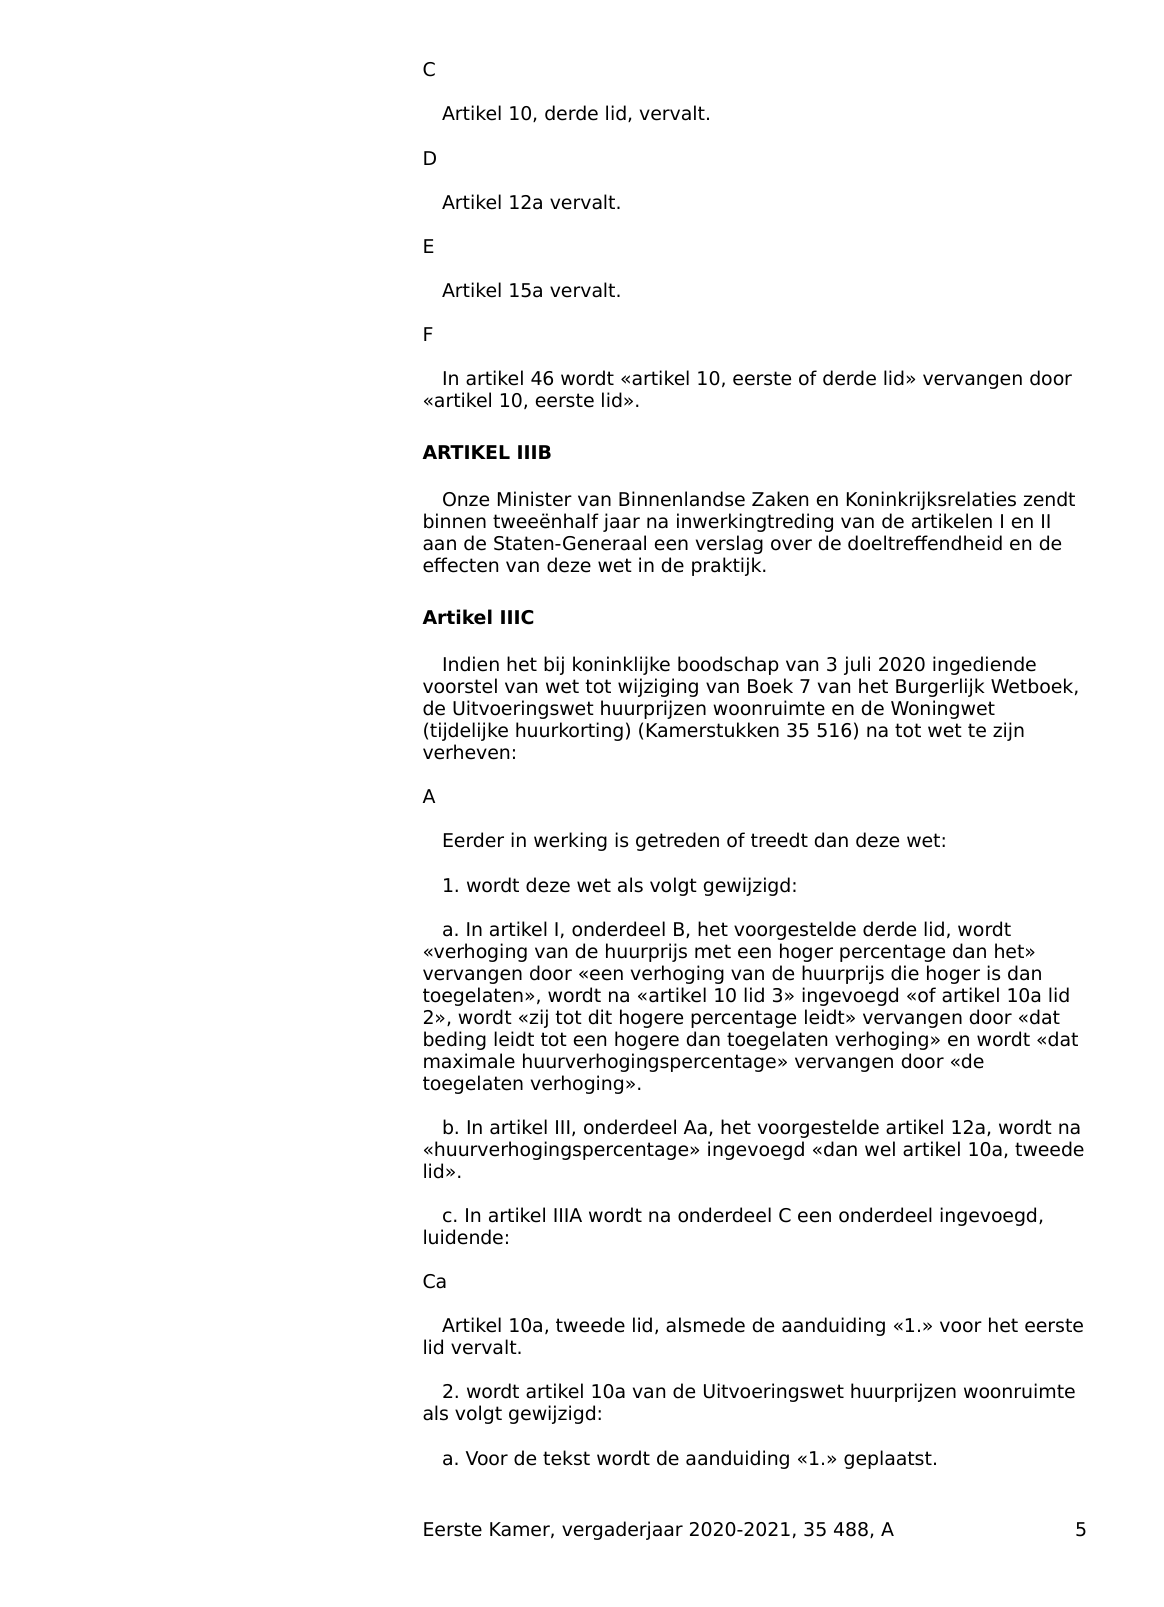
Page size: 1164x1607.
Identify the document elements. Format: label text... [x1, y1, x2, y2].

text Ca [422, 1271, 1087, 1293]
text F [422, 324, 1087, 346]
text In artikel 46 wordt «artikel 10, eerste of derde lid» vervangen door «artikel 10, eerste lid». [422, 368, 1087, 412]
text C [422, 59, 1087, 81]
text b. In artikel III, onderdeel Aa, het voorgestelde artikel 12a, wordt na «huurverhogingspercentage» ingevoegd «dan wel artikel 10a, tweede lid». [422, 1117, 1087, 1183]
text A [422, 786, 1087, 808]
text Artikel 12a vervalt. [422, 192, 1087, 213]
subtitle ARTIKEL IIIB [422, 442, 1087, 464]
text a. In artikel I, onderdeel B, het voorgestelde derde lid, wordt «verhoging van de huurprijs met een hoger percentage dan het» vervangen door «een verhoging van de huurprijs die hoger is dan toegelaten», wordt na «artikel 10 lid 3» ingevoegd «of artikel 10a lid 2», wordt «zij tot dit hogere percentage leidt» vervangen door «dat beding leidt tot een hogere dan toegelaten verhoging» en wordt «dat maximale huurverhogingspercentage» vervangen door «de toegelaten verhoging». [422, 919, 1087, 1094]
subtitle Artikel IIIC [422, 607, 1087, 629]
text 1. wordt deze wet als volgt gewijzigd: [422, 874, 1087, 896]
text Artikel 10a, tweede lid, alsmede de aanduiding «1.» voor het eerste lid vervalt. [422, 1315, 1087, 1359]
text a. Voor de tekst wordt de aanduiding «1.» geplaatst. [422, 1447, 1087, 1469]
text Onze Minister van Binnenlandse Zaken en Koninkrijksrelaties zendt binnen tweeënhalf jaar na inwerkingtreding van de artikelen I en II aan de Staten-Generaal een verslag over de doeltreffendheid en de effecten van deze wet in de praktijk. [422, 489, 1087, 577]
text 2. wordt artikel 10a van de Uitvoeringswet huurprijzen woonruimte als volgt gewijzigd: [422, 1381, 1087, 1425]
text D [422, 147, 1087, 169]
text Artikel 10, derde lid, vervalt. [422, 103, 1087, 125]
text E [422, 236, 1087, 258]
text c. In artikel IIIA wordt na onderdeel C een onderdeel ingevoegd, luidende: [422, 1205, 1087, 1249]
text Eerder in werking is getreden of treedt dan deze wet: [422, 830, 1087, 852]
text Artikel 15a vervalt. [422, 280, 1087, 302]
text Indien het bij koninklijke boodschap van 3 juli 2020 ingediende voorstel van wet tot wijziging van Boek 7 van het Burgerlijk Wetboek, de Uitvoeringswet huurprijzen woonruimte en de Woningwet (tijdelijke huurkorting) (Kamerstukken 35 516) na tot wet te zijn verheven: [422, 654, 1087, 764]
